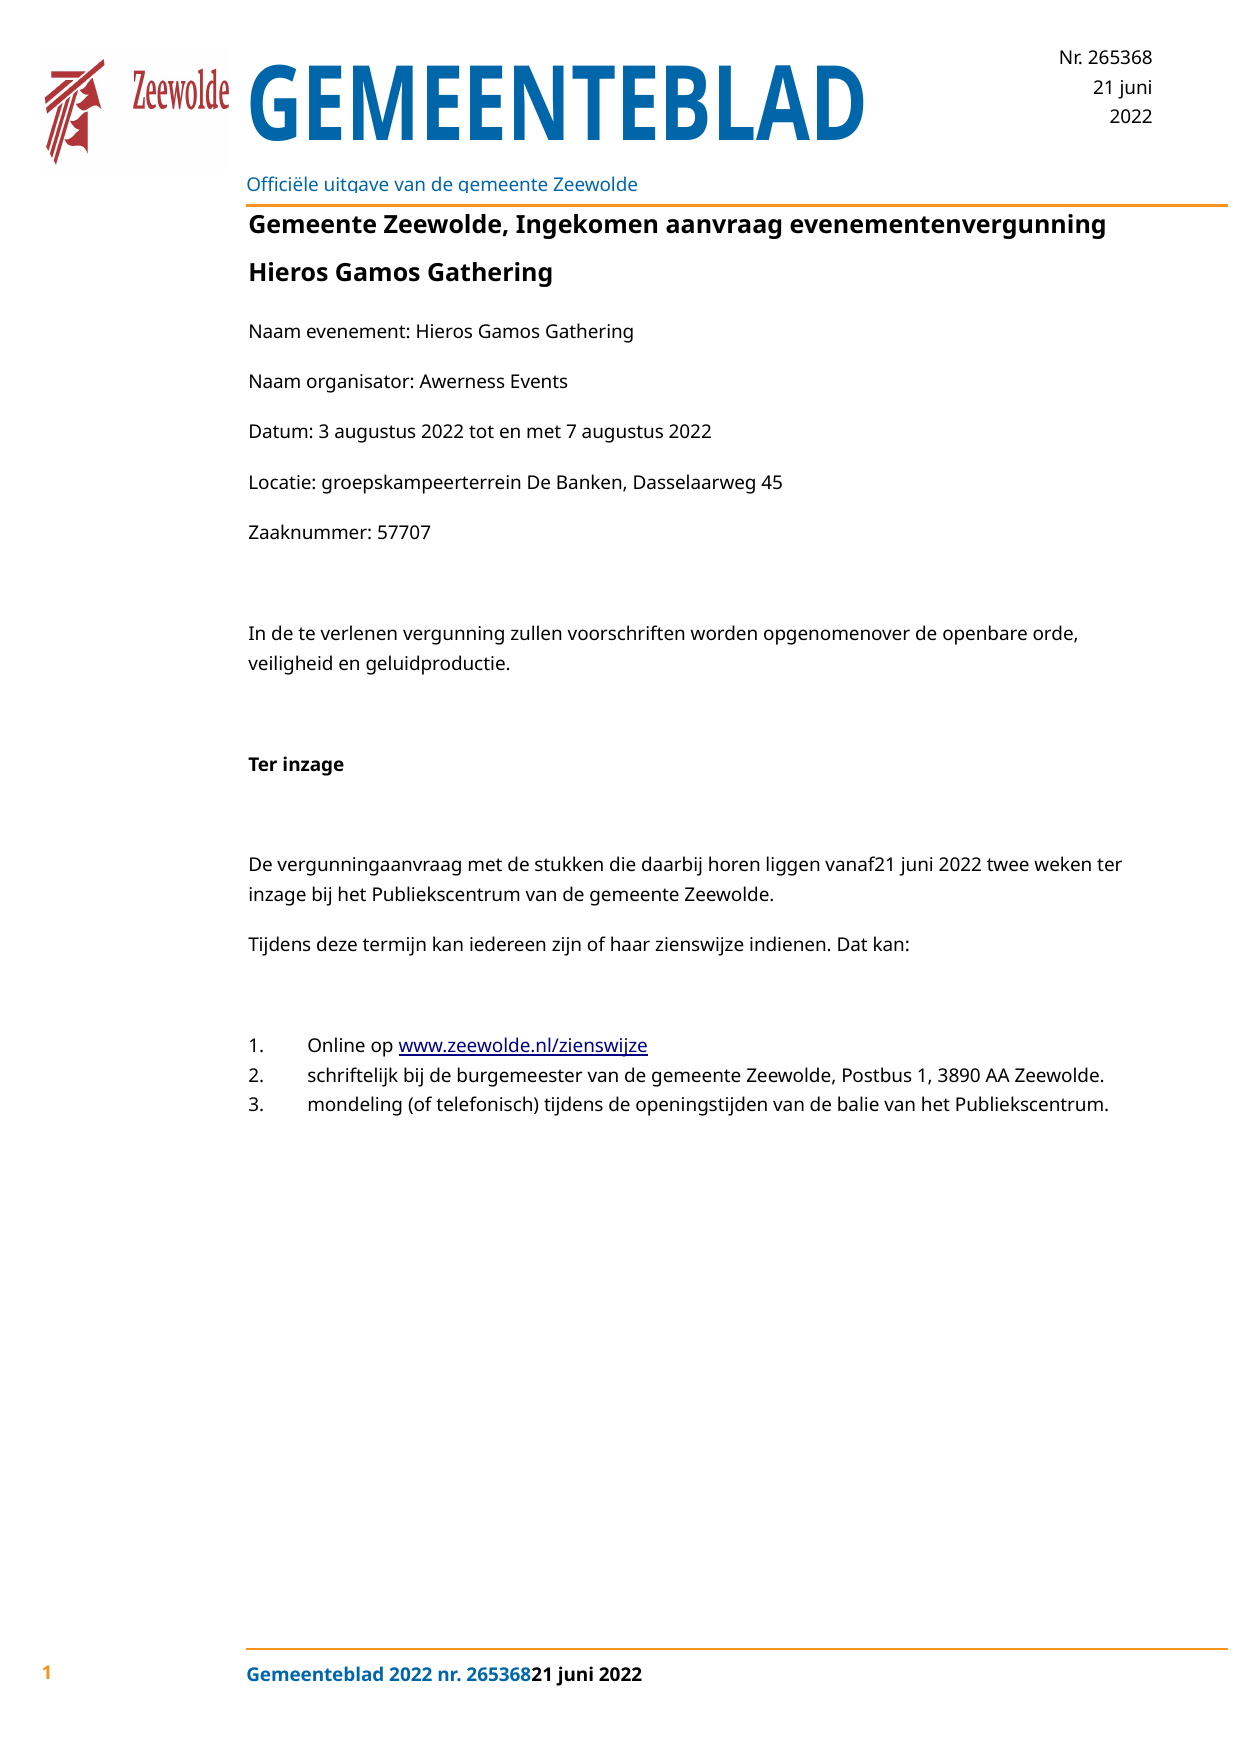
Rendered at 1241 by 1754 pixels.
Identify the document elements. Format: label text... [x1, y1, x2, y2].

text Tijdens deze termijn kan iedereen zijn of haar zienswijze indienen. Dat kan: [248, 932, 1152, 957]
text Gemeente Zeewolde, Ingekomen aanvraag evenementenvergunning Hieros Gamos Gathering [248, 207, 1152, 288]
text Ter inzage [248, 751, 1152, 777]
text De vergunningaanvraag met de stukken die daarbij horen liggen vanaf21 juni 2022 twee weken ter inzage bij het Publiekscentrum van de gemeente Zeewolde. [248, 852, 1152, 907]
text Naam organisator: Awerness Events [248, 368, 1152, 394]
text Naam evenement: Hieros Gamos Gathering [248, 318, 1152, 344]
list Online op www.zeewolde.nl/zienswijze [248, 1032, 1152, 1058]
picture [41, 47, 231, 172]
text Zaaknummer: 57707 [248, 519, 1152, 545]
list mondeling (of telefonisch) tijdens de openingstijden van de balie van het Publiekscentrum. [248, 1092, 1152, 1117]
text Locatie: groepskampeerterrein De Banken, Dasselaarweg 45 [248, 469, 1152, 495]
text Datum: 3 augustus 2022 tot en met 7 augustus 2022 [248, 419, 1152, 444]
text In de te verlenen vergunning zullen voorschriften worden opgenomenover de openbare orde, veiligheid en geluidproductie. [248, 620, 1152, 676]
list schriftelijk bij de burgemeester van de gemeente Zeewolde, Postbus 1, 3890 AA Zeewolde. [248, 1062, 1152, 1088]
